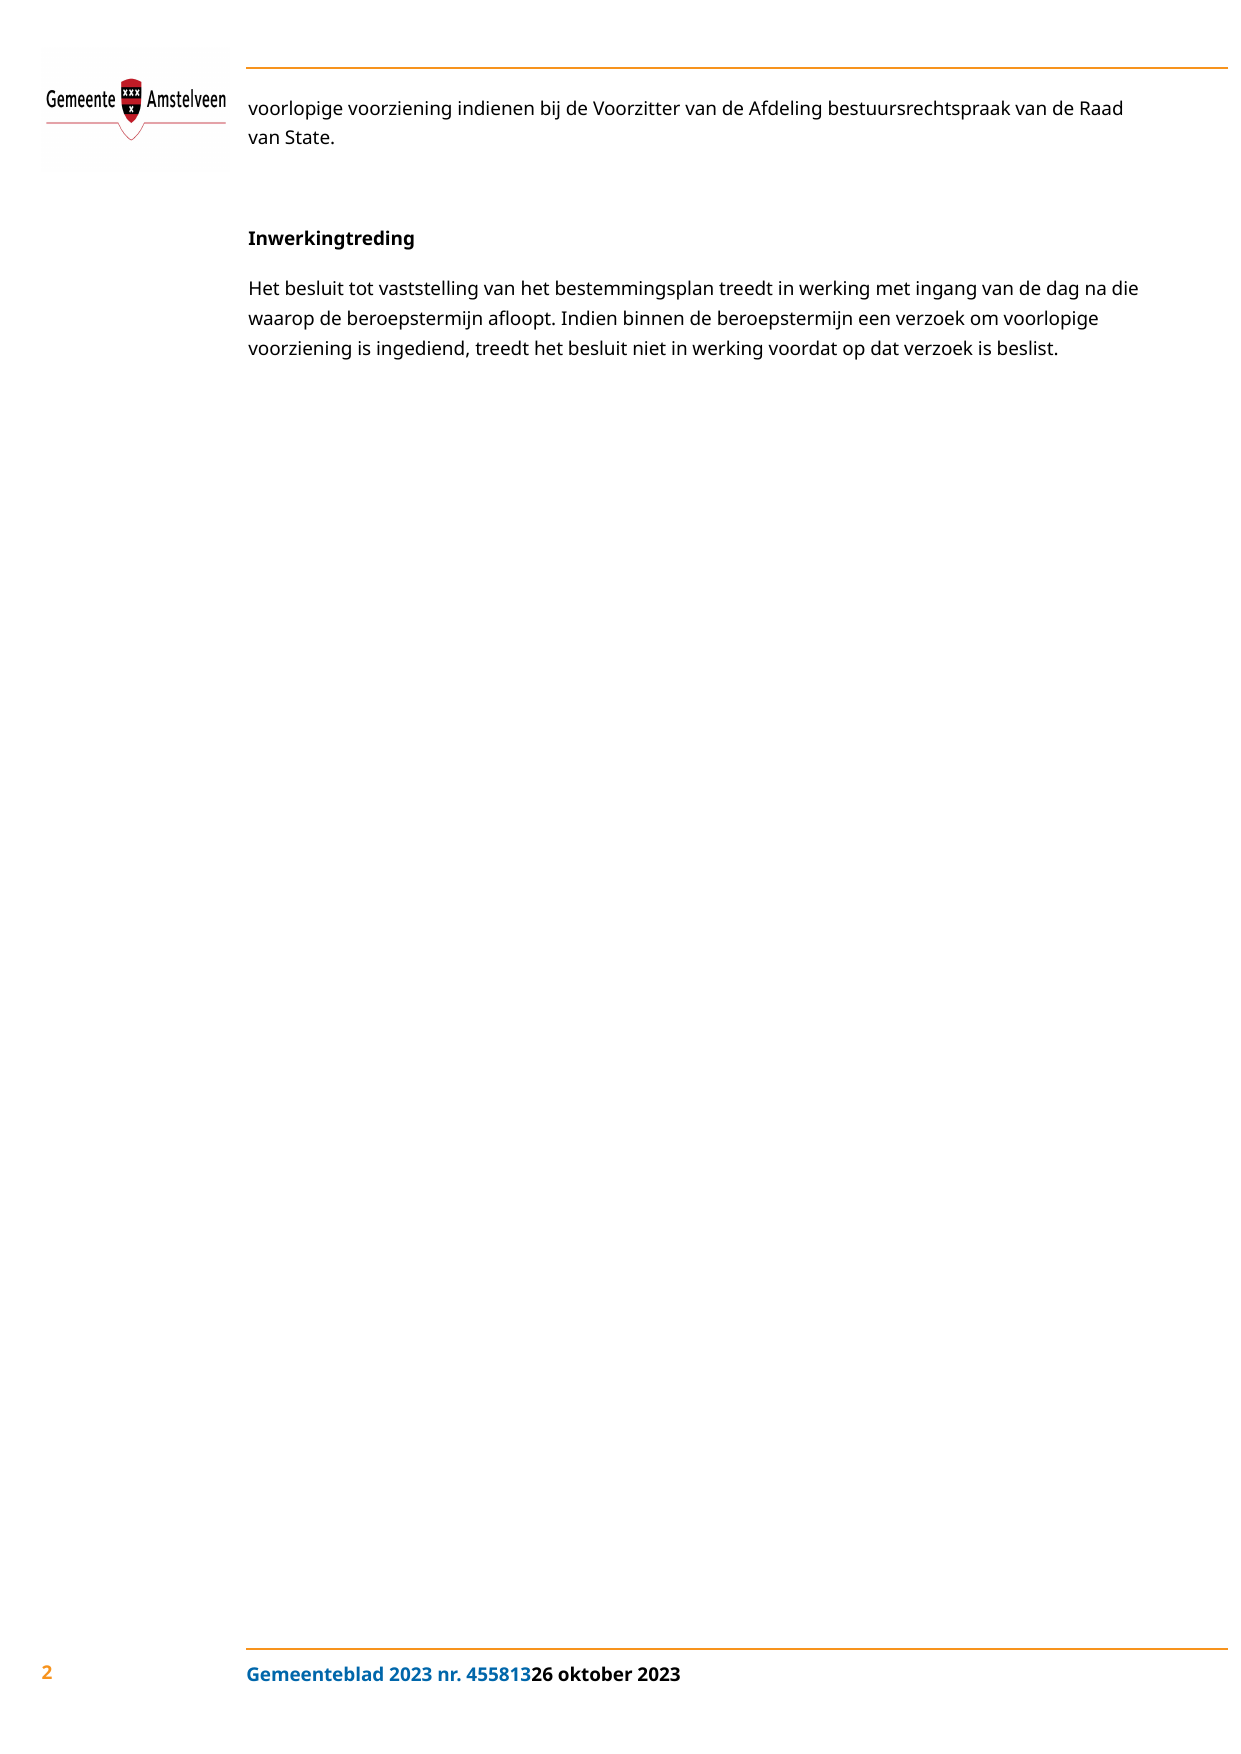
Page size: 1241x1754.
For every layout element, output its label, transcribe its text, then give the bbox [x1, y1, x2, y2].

text Het besluit tot vaststelling van het bestemmingsplan treedt in werking met ingang van de dag na die waarop de beroepstermijn afloopt. Indien binnen de beroepstermijn een verzoek om voorlopige voorziening is ingediend, treedt het besluit niet in werking voordat op dat verzoek is beslist. [248, 276, 1152, 361]
text voorlopige voorziening indienen bij de Voorzitter van de Afdeling bestuursrechtspraak van de Raad van State. [248, 95, 1152, 150]
picture [41, 47, 231, 172]
text Inwerkingtreding [248, 225, 1152, 251]
